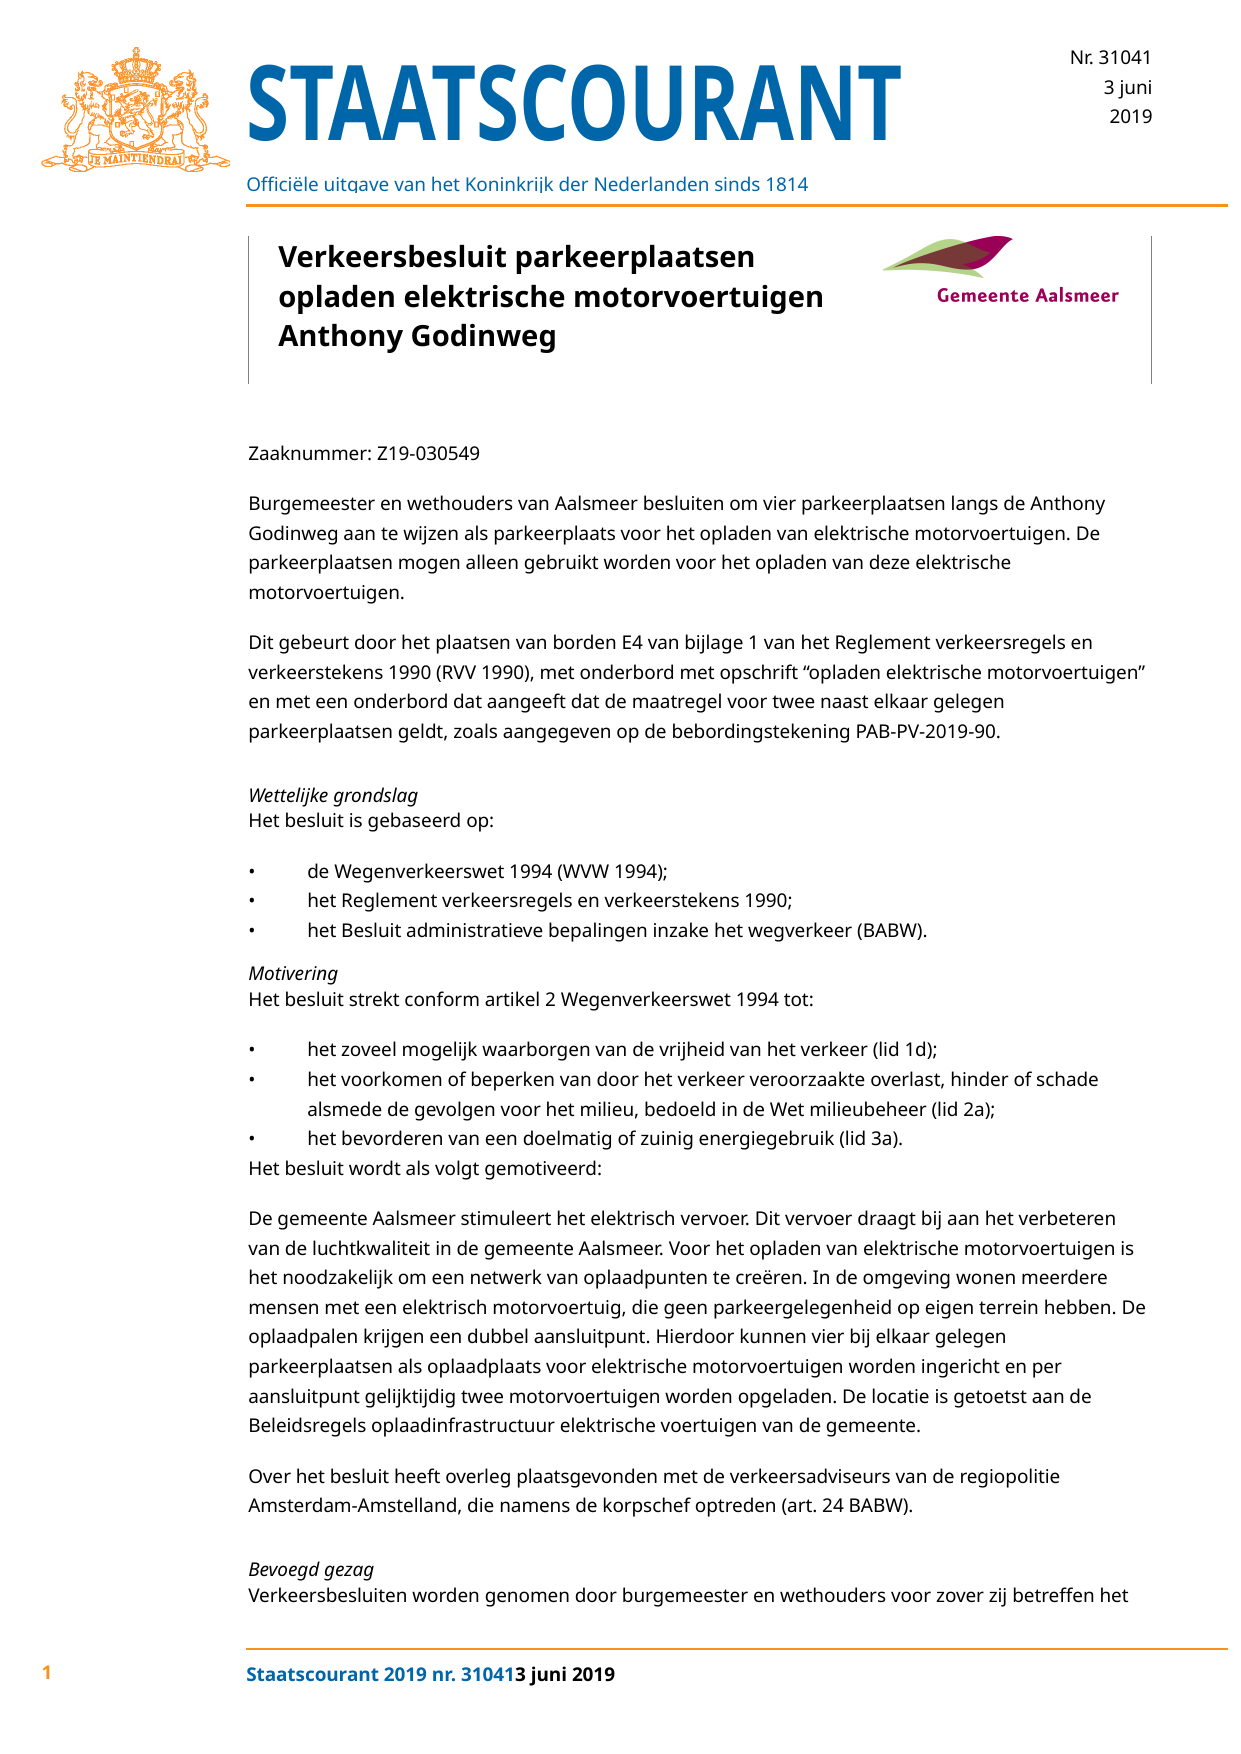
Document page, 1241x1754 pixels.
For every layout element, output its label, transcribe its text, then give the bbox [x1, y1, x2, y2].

list het Besluit administratieve bepalingen inzake het wegverkeer (BABW). [248, 917, 1152, 943]
text Het besluit is gebaseerd op: [248, 808, 1152, 833]
text Wettelijke grondslag [248, 782, 1152, 808]
table_header Verkeersbesluit parkeerplaatsen opladen elektrische motorvoertuigen Anthony Godinweg [249, 236, 850, 384]
text Zaaknummer: Z19-030549 [248, 440, 1152, 465]
text Bevoegd gezag [248, 1556, 1152, 1582]
text Over het besluit heeft overleg plaatsgevonden met de verkeersadviseurs van de regiopolitie Amsterdam-Amstelland, die namens de korpschef optreden (art. 24 BABW). [248, 1463, 1152, 1518]
table_header [850, 236, 1151, 384]
text Motivering [248, 960, 1152, 986]
text Burgemeester en wethouders van Aalsmeer besluiten om vier parkeerplaatsen langs de Anthony Godinweg aan te wijzen als parkeerplaats voor het opladen van elektrische motorvoertuigen. De parkeerplaatsen mogen alleen gebruikt worden voor het opladen van deze elektrische motorvoertuigen. [248, 490, 1152, 604]
list het Reglement verkeersregels en verkeerstekens 1990; [248, 888, 1152, 913]
text Het besluit wordt als volgt gemotiveerd: [248, 1155, 1152, 1181]
list het bevorderen van een doelmatig of zuinig energiegebruik (lid 3a). [248, 1125, 1152, 1151]
text De gemeente Aalsmeer stimuleert het elektrisch vervoer. Dit vervoer draagt bij aan het verbeteren van de luchtkwaliteit in de gemeente Aalsmeer. Voor het opladen van elektrische motorvoertuigen is het noodzakelijk om een netwerk van oplaadpunten te creëren. In de omgeving wonen meerdere mensen met een elektrisch motorvoertuig, die geen parkeergelegenheid op eigen terrein hebben. De oplaadpalen krijgen een dubbel aansluitpunt. Hierdoor kunnen vier bij elkaar gelegen parkeerplaatsen als oplaadplaats voor elektrische motorvoertuigen worden ingericht en per aansluitpunt gelijktijdig twee motorvoertuigen worden opgeladen. De locatie is getoetst aan de Beleidsregels oplaadinfrastructuur elektrische voertuigen van de gemeente. [248, 1205, 1152, 1438]
list het voorkomen of beperken van door het verkeer veroorzaakte overlast, hinder of schade alsmede de gevolgen voor het milieu, bedoeld in de Wet milieubeheer (lid 2a); [248, 1066, 1152, 1121]
text Het besluit strekt conform artikel 2 Wegenverkeerswet 1994 tot: [248, 986, 1152, 1012]
text Verkeersbesluiten worden genomen door burgemeester en wethouders voor zover zij betreffen het [248, 1582, 1152, 1608]
text Dit gebeurt door het plaatsen van borden E4 van bijlage 1 van het Reglement verkeersregels en verkeerstekens 1990 (RVV 1990), met onderbord met opschrift “opladen elektrische motorvoertuigen” en met een onderbord dat aangeeft dat de maatregel voor twee naast elkaar gelegen parkeerplaatsen geldt, zoals aangegeven op de bebordingstekening PAB-PV-2019-90. [248, 629, 1152, 744]
list het zoveel mogelijk waarborgen van de vrijheid van het verkeer (lid 1d); [248, 1037, 1152, 1062]
picture [882, 236, 1119, 302]
list de Wegenverkeerswet 1994 (WVW 1994); [248, 858, 1152, 884]
picture [41, 47, 231, 172]
